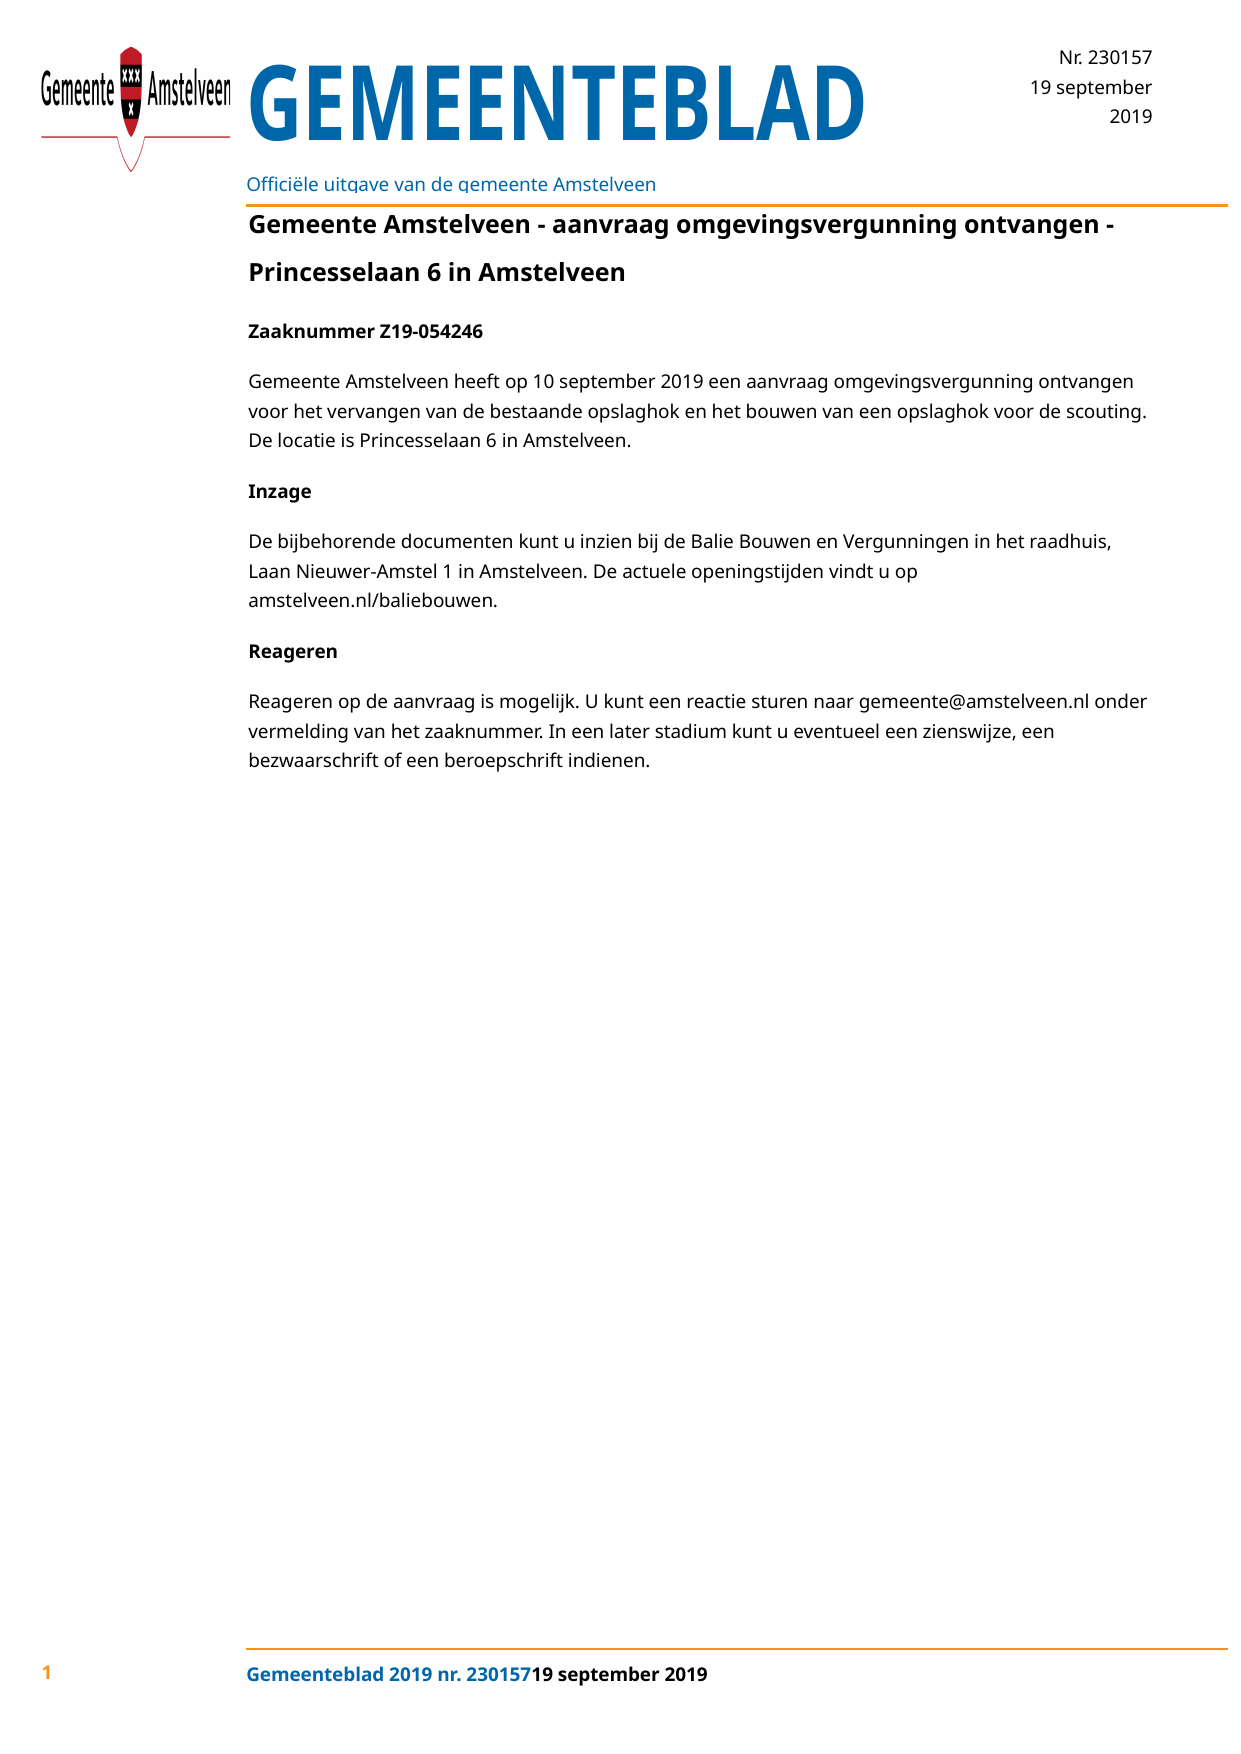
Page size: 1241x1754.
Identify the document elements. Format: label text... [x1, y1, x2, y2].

text Zaaknummer Z19-054246 [248, 318, 1152, 344]
text De bijbehorende documenten kunt u inzien bij de Balie Bouwen en Vergunningen in het raadhuis, Laan Nieuwer-Amstel 1 in Amstelveen. De actuele openingstijden vindt u op amstelveen.nl/baliebouwen. [248, 528, 1152, 613]
text Inzage [248, 478, 1152, 504]
text Reageren [248, 638, 1152, 664]
text Reageren op de aanvraag is mogelijk. U kunt een reactie sturen naar gemeente@amstelveen.nl onder vermelding van het zaaknummer. In een later stadium kunt u eventueel een zienswijze, een bezwaarschrift of een beroepschrift indienen. [248, 688, 1152, 773]
text Gemeente Amstelveen - aanvraag omgevingsvergunning ontvangen - Princesselaan 6 in Amstelveen [248, 207, 1152, 288]
picture [41, 47, 231, 172]
text Gemeente Amstelveen heeft op 10 september 2019 een aanvraag omgevingsvergunning ontvangen voor het vervangen van de bestaande opslaghok en het bouwen van een opslaghok voor de scouting. De locatie is Princesselaan 6 in Amstelveen. [248, 368, 1152, 453]
